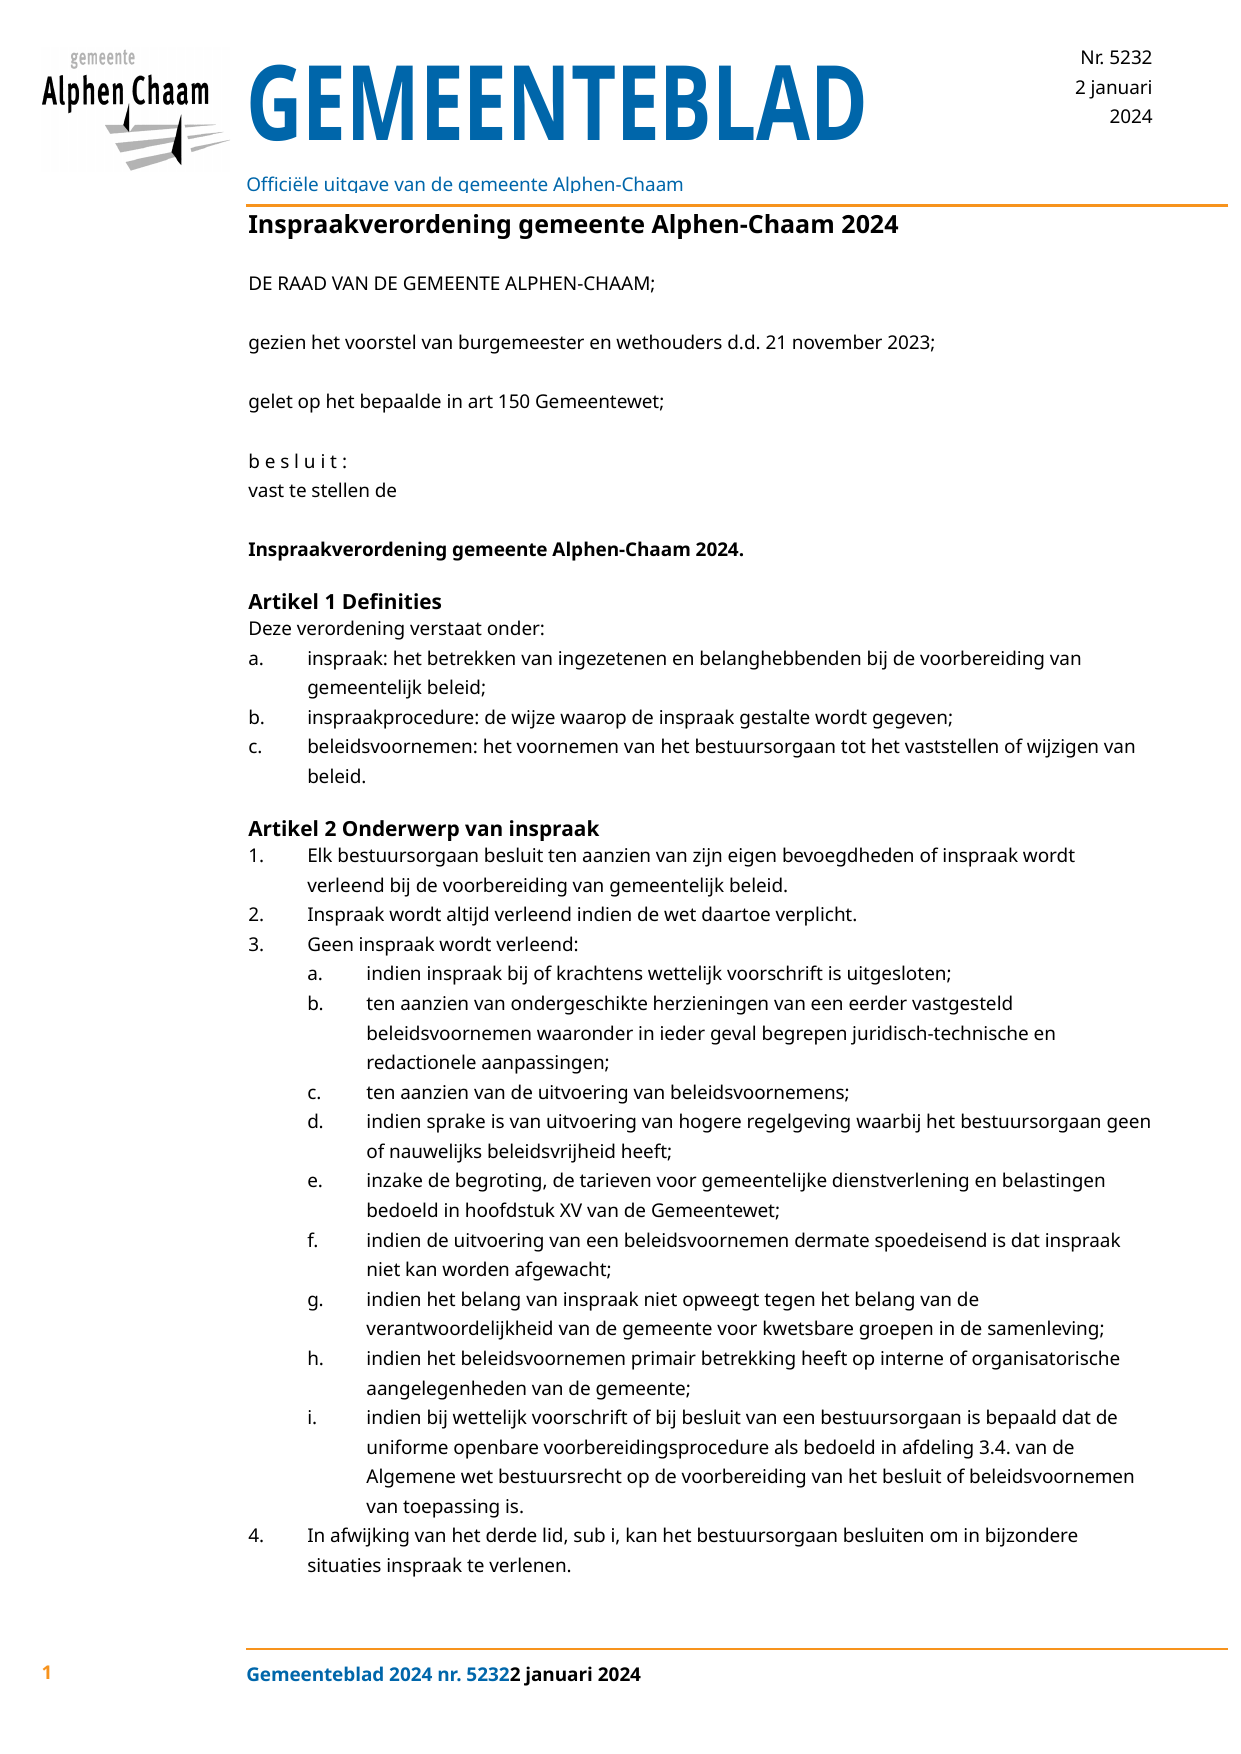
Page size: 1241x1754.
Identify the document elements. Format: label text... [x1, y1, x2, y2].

picture [41, 47, 231, 172]
list indien sprake is van uitvoering van hogere regelgeving waarbij het bestuursorgaan geen of nauwelijks beleidsvrijheid heeft; [307, 1108, 1152, 1164]
list inspraak: het betrekken van ingezetenen en belanghebbenden bij de voorbereiding van gemeentelijk beleid; [248, 645, 1152, 700]
list inspraakprocedure: de wijze waarop de inspraak gestalte wordt gegeven; [248, 704, 1152, 730]
list indien de uitvoering van een beleidsvoornemen dermate spoedeisend is dat inspraak niet kan worden afgewacht; [307, 1227, 1152, 1282]
text gezien het voorstel van burgemeester en wethouders d.d. 21 november 2023; [248, 329, 1152, 355]
text Artikel 1 Definities [248, 587, 1152, 615]
list indien het belang van inspraak niet opweegt tegen het belang van de verantwoordelijkheid van de gemeente voor kwetsbare groepen in de samenleving; [307, 1286, 1152, 1341]
text Inspraakverordening gemeente Alphen-Chaam 2024 [248, 207, 1152, 241]
list In afwijking van het derde lid, sub i, kan het bestuursorgaan besluiten om in bijzondere situaties inspraak te verlenen. [248, 1523, 1152, 1578]
text b e s l u i t : [248, 448, 1152, 473]
text vast te stellen de [248, 477, 1152, 503]
text DE RAAD VAN DE GEMEENTE ALPHEN-CHAAM; [248, 270, 1152, 296]
list indien het beleidsvoornemen primair betrekking heeft op interne of organisatorische aangelegenheden van de gemeente; [307, 1345, 1152, 1400]
list Elk bestuursorgaan besluit ten aanzien van zijn eigen bevoegdheden of inspraak wordt verleend bij de voorbereiding van gemeentelijk beleid. [248, 842, 1152, 897]
list indien bij wettelijk voorschrift of bij besluit van een bestuursorgaan is bepaald dat de uniforme openbare voorbereidingsprocedure als bedoeld in afdeling 3.4. van de Algemene wet bestuursrecht op de voorbereiding van het besluit of beleidsvoornemen van toepassing is. [307, 1404, 1152, 1519]
text Artikel 2 Onderwerp van inspraak [248, 814, 1152, 842]
list Inspraak wordt altijd verleend indien de wet daartoe verplicht. [248, 901, 1152, 927]
list inzake de begroting, de tarieven voor gemeentelijke dienstverlening en belastingen bedoeld in hoofdstuk XV van de Gemeentewet; [307, 1168, 1152, 1223]
list indien inspraak bij of krachtens wettelijk voorschrift is uitgesloten; [307, 961, 1152, 986]
list Geen inspraak wordt verleend: [248, 931, 1152, 957]
list ten aanzien van de uitvoering van beleidsvoornemens; [307, 1079, 1152, 1104]
list ten aanzien van ondergeschikte herzieningen van een eerder vastgesteld beleidsvoornemen waaronder in ieder geval begrepen juridisch-technische en redactionele aanpassingen; [307, 990, 1152, 1075]
text Deze verordening verstaat onder: [248, 615, 1152, 641]
text Inspraakverordening gemeente Alphen-Chaam 2024. [248, 537, 1152, 562]
text gelet op het bepaalde in art 150 Gemeentewet; [248, 389, 1152, 414]
list beleidsvoornemen: het voornemen van het bestuursorgaan tot het vaststellen of wijzigen van beleid. [248, 734, 1152, 789]
